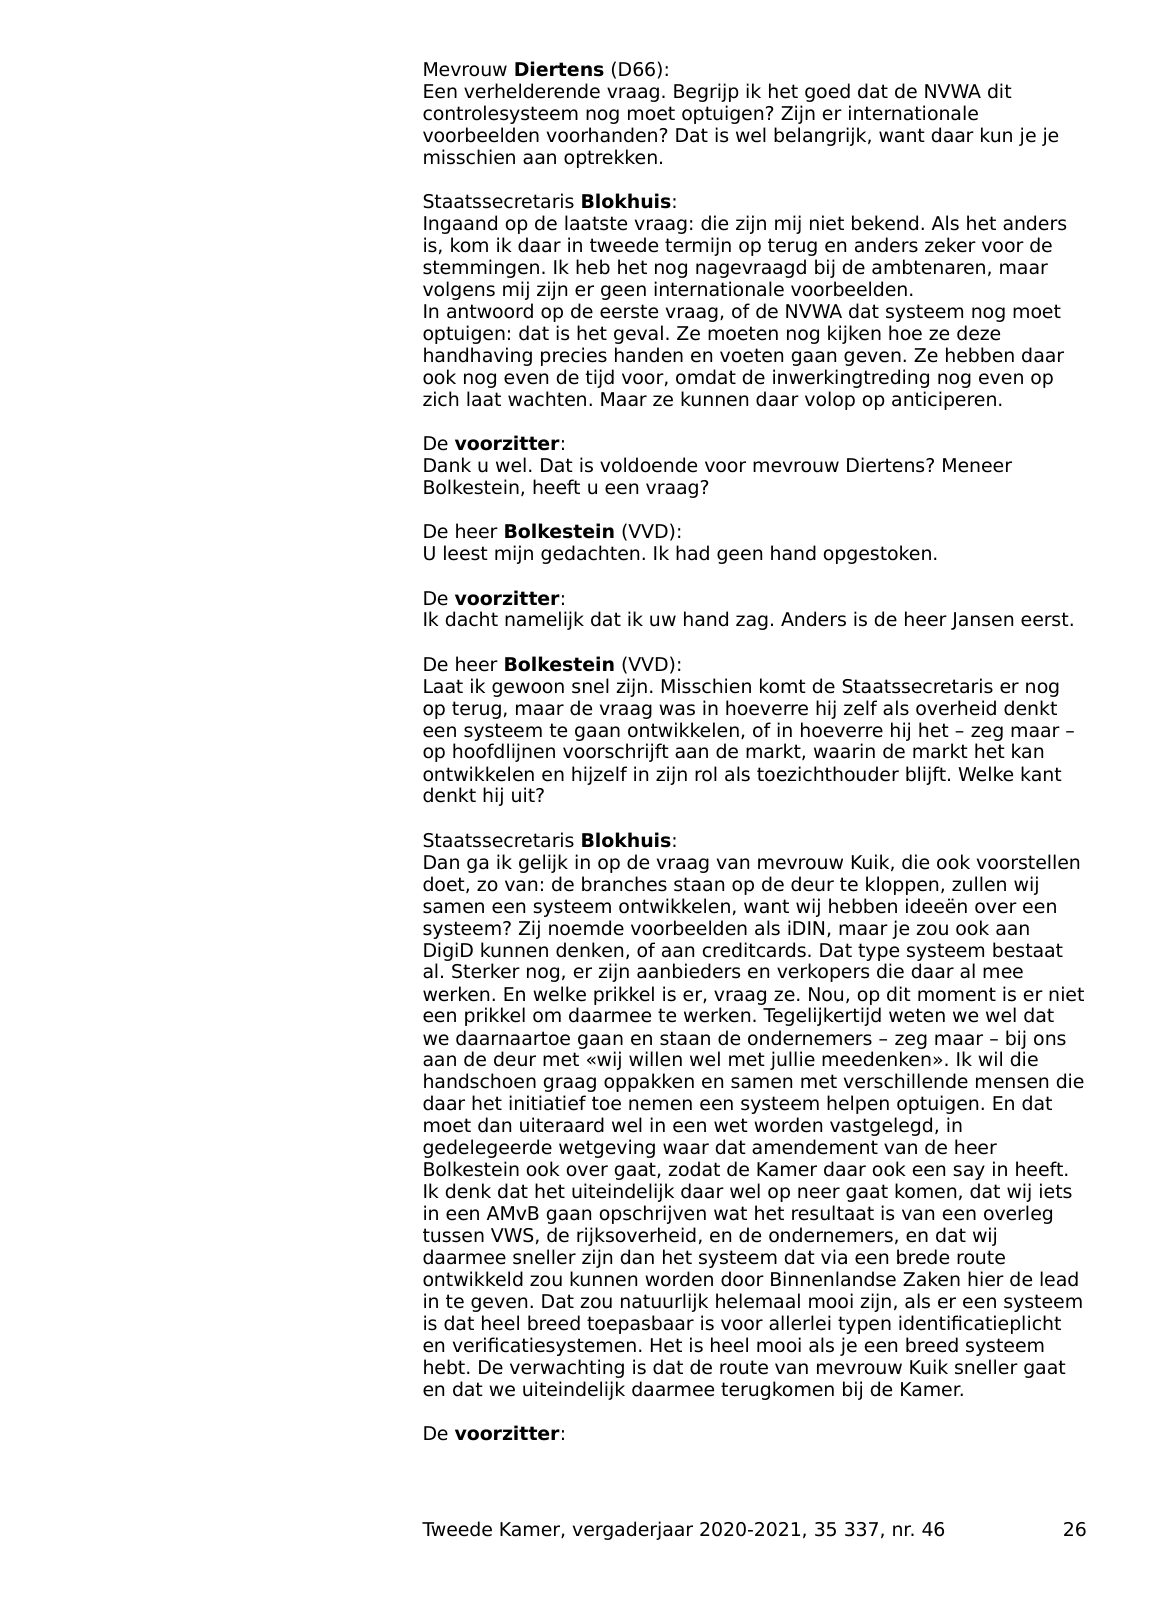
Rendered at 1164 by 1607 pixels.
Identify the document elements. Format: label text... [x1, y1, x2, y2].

text De heer Bolkestein (VVD): [422, 521, 1087, 543]
text Staatssecretaris Blokhuis: [422, 191, 1087, 213]
text Staatssecretaris Blokhuis: [422, 829, 1087, 852]
text Dank u wel. Dat is voldoende voor mevrouw Diertens? Meneer Bolkestein, heeft u een vraag? [422, 455, 1087, 499]
text Ik dacht namelijk dat ik uw hand zag. Anders is de heer Jansen eerst. [422, 609, 1087, 631]
text Ingaand op de laatste vraag: die zijn mij niet bekend. Als het anders is, kom ik daar in tweede termijn op terug en anders zeker voor de stemmingen. Ik heb het nog nagevraagd bij de ambtenaren, maar volgens mij zijn er geen internationale voorbeelden. [422, 213, 1087, 301]
text Dan ga ik gelijk in op de vraag van mevrouw Kuik, die ook voorstellen doet, zo van: de branches staan op de deur te kloppen, zullen wij samen een systeem ontwikkelen, want wij hebben ideeën over een systeem? Zij noemde voorbeelden als iDIN, maar je zou ook aan DigiD kunnen denken, of aan creditcards. Dat type systeem bestaat al. Sterker nog, er zijn aanbieders en verkopers die daar al mee werken. En welke prikkel is er, vraag ze. Nou, op dit moment is er niet een prikkel om daarmee te werken. Tegelijkertijd weten we wel dat we daarnaartoe gaan en staan de ondernemers – zeg maar – bij ons aan de deur met «wij willen wel met jullie meedenken». Ik wil die handschoen graag oppakken en samen met verschillende mensen die daar het initiatief toe nemen een systeem helpen optuigen. En dat moet dan uiteraard wel in een wet worden vastgelegd, in gedelegeerde wetgeving waar dat amendement van de heer Bolkestein ook over gaat, zodat de Kamer daar ook een say in heeft. Ik denk dat het uiteindelijk daar wel op neer gaat komen, dat wij iets in een AMvB gaan opschrijven wat het resultaat is van een overleg tussen VWS, de rijksoverheid, en de ondernemers, en dat wij daarmee sneller zijn dan het systeem dat via een brede route ontwikkeld zou kunnen worden door Binnenlandse Zaken hier de lead in te geven. Dat zou natuurlijk helemaal mooi zijn, als er een systeem is dat heel breed toepasbaar is voor allerlei typen identificatieplicht en verificatiesystemen. Het is heel mooi als je een breed systeem hebt. De verwachting is dat de route van mevrouw Kuik sneller gaat en dat we uiteindelijk daarmee terugkomen bij de Kamer. [422, 852, 1087, 1401]
text De voorzitter: [422, 433, 1087, 455]
text In antwoord op de eerste vraag, of de NVWA dat systeem nog moet optuigen: dat is het geval. Ze moeten nog kijken hoe ze deze handhaving precies handen en voeten gaan geven. Ze hebben daar ook nog even de tijd voor, omdat de inwerkingtreding nog even op zich laat wachten. Maar ze kunnen daar volop op anticiperen. [422, 301, 1087, 411]
text Een verhelderende vraag. Begrijp ik het goed dat de NVWA dit controlesysteem nog moet optuigen? Zijn er internationale voorbeelden voorhanden? Dat is wel belangrijk, want daar kun je je misschien aan optrekken. [422, 81, 1087, 169]
text De voorzitter: [422, 587, 1087, 609]
text U leest mijn gedachten. Ik had geen hand opgestoken. [422, 543, 1087, 565]
text De heer Bolkestein (VVD): [422, 653, 1087, 676]
text De voorzitter: [422, 1423, 1087, 1445]
text Laat ik gewoon snel zijn. Misschien komt de Staatssecretaris er nog op terug, maar de vraag was in hoeverre hij zelf als overheid denkt een systeem te gaan ontwikkelen, of in hoeverre hij het – zeg maar – op hoofdlijnen voorschrijft aan de markt, waarin de markt het kan ontwikkelen en hijzelf in zijn rol als toezichthouder blijft. Welke kant denkt hij uit? [422, 676, 1087, 807]
text Mevrouw Diertens (D66): [422, 59, 1087, 81]
